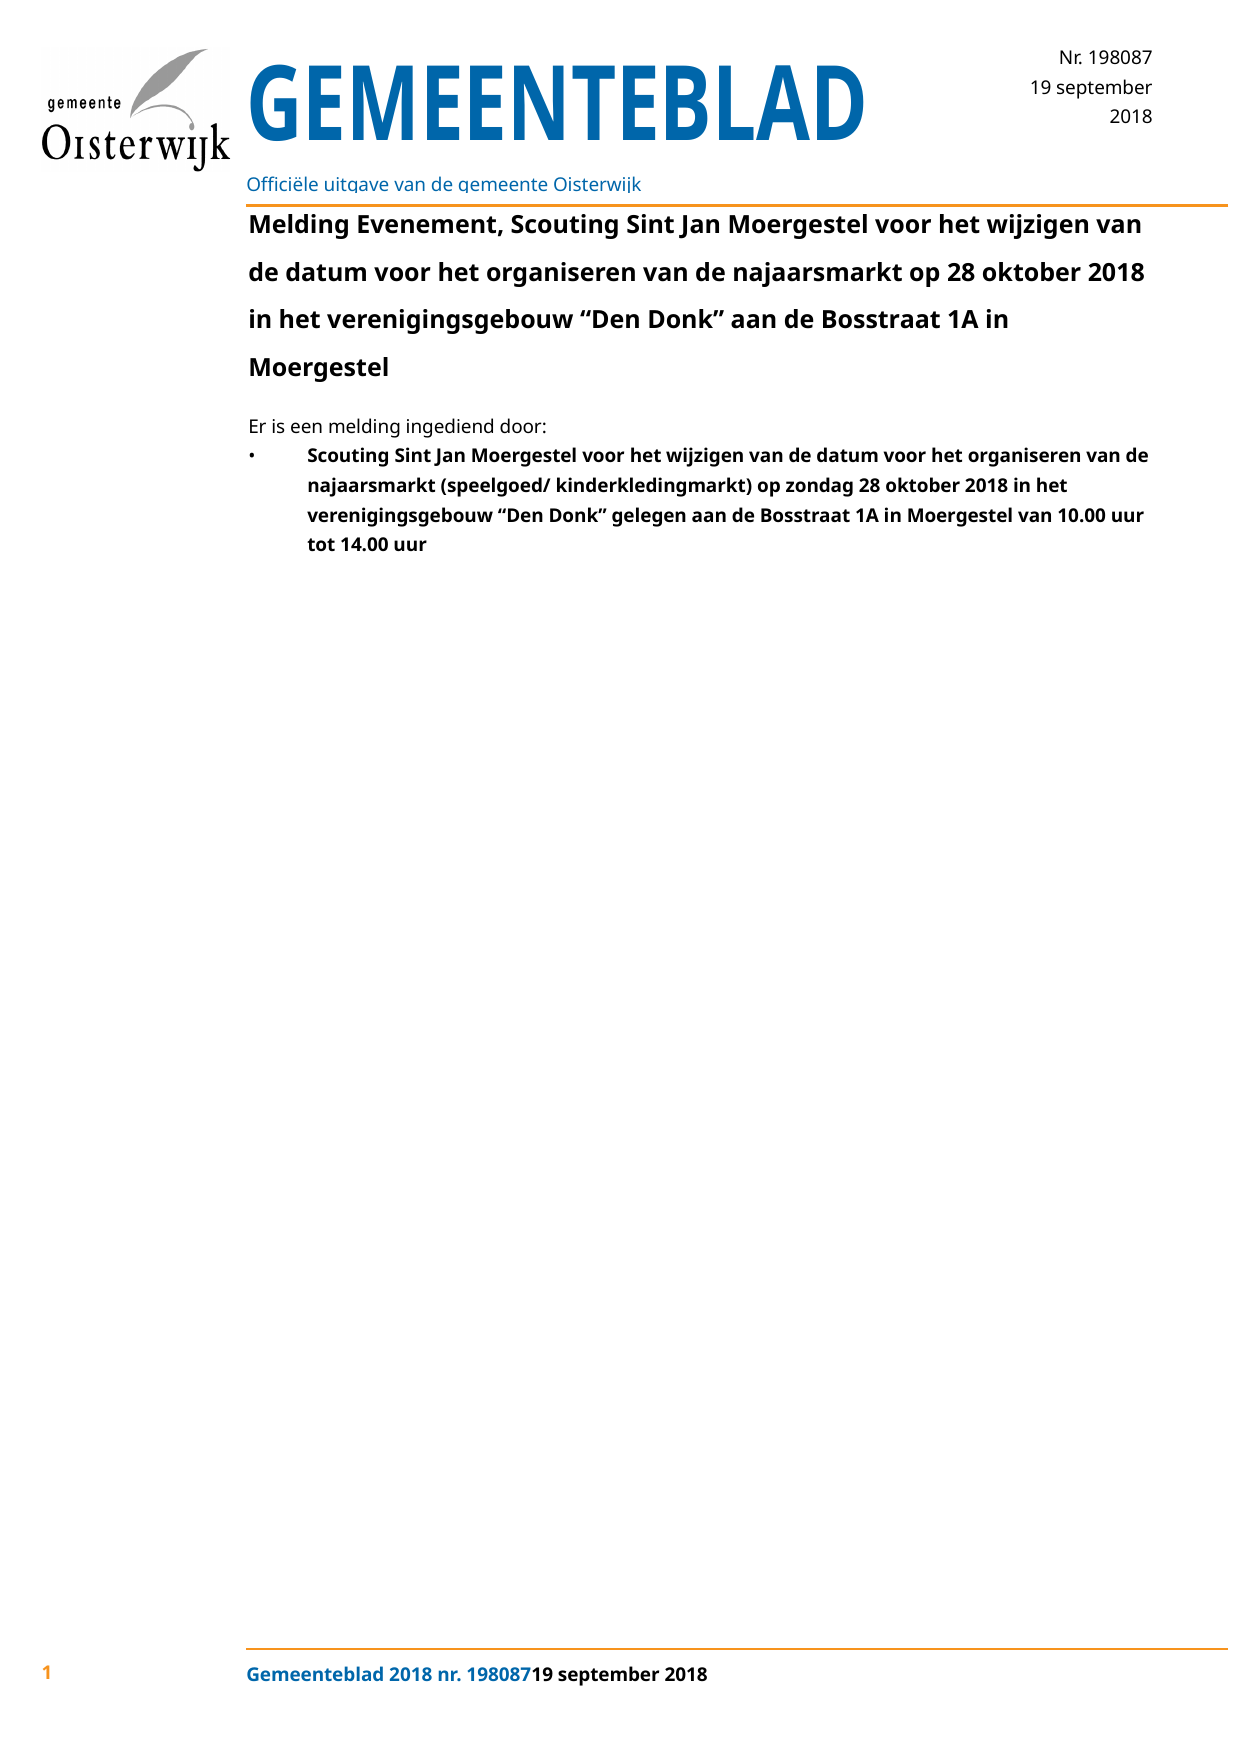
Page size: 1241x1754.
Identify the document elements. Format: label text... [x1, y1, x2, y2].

text Melding Evenement, Scouting Sint Jan Moergestel voor het wijzigen van de datum voor het organiseren van de najaarsmarkt op 28 oktober 2018 in het verenigingsgebouw “Den Donk” aan de Bosstraat 1A in Moergestel [248, 207, 1152, 384]
list Scouting Sint Jan Moergestel voor het wijzigen van de datum voor het organiseren van de najaarsmarkt (speelgoed/ kinderkledingmarkt) op zondag 28 oktober 2018 in het verenigingsgebouw “Den Donk” gelegen aan de Bosstraat 1A in Moergestel van 10.00 uur tot 14.00 uur [248, 443, 1152, 557]
text Er is een melding ingediend door: [248, 413, 1152, 439]
picture [41, 47, 231, 172]
